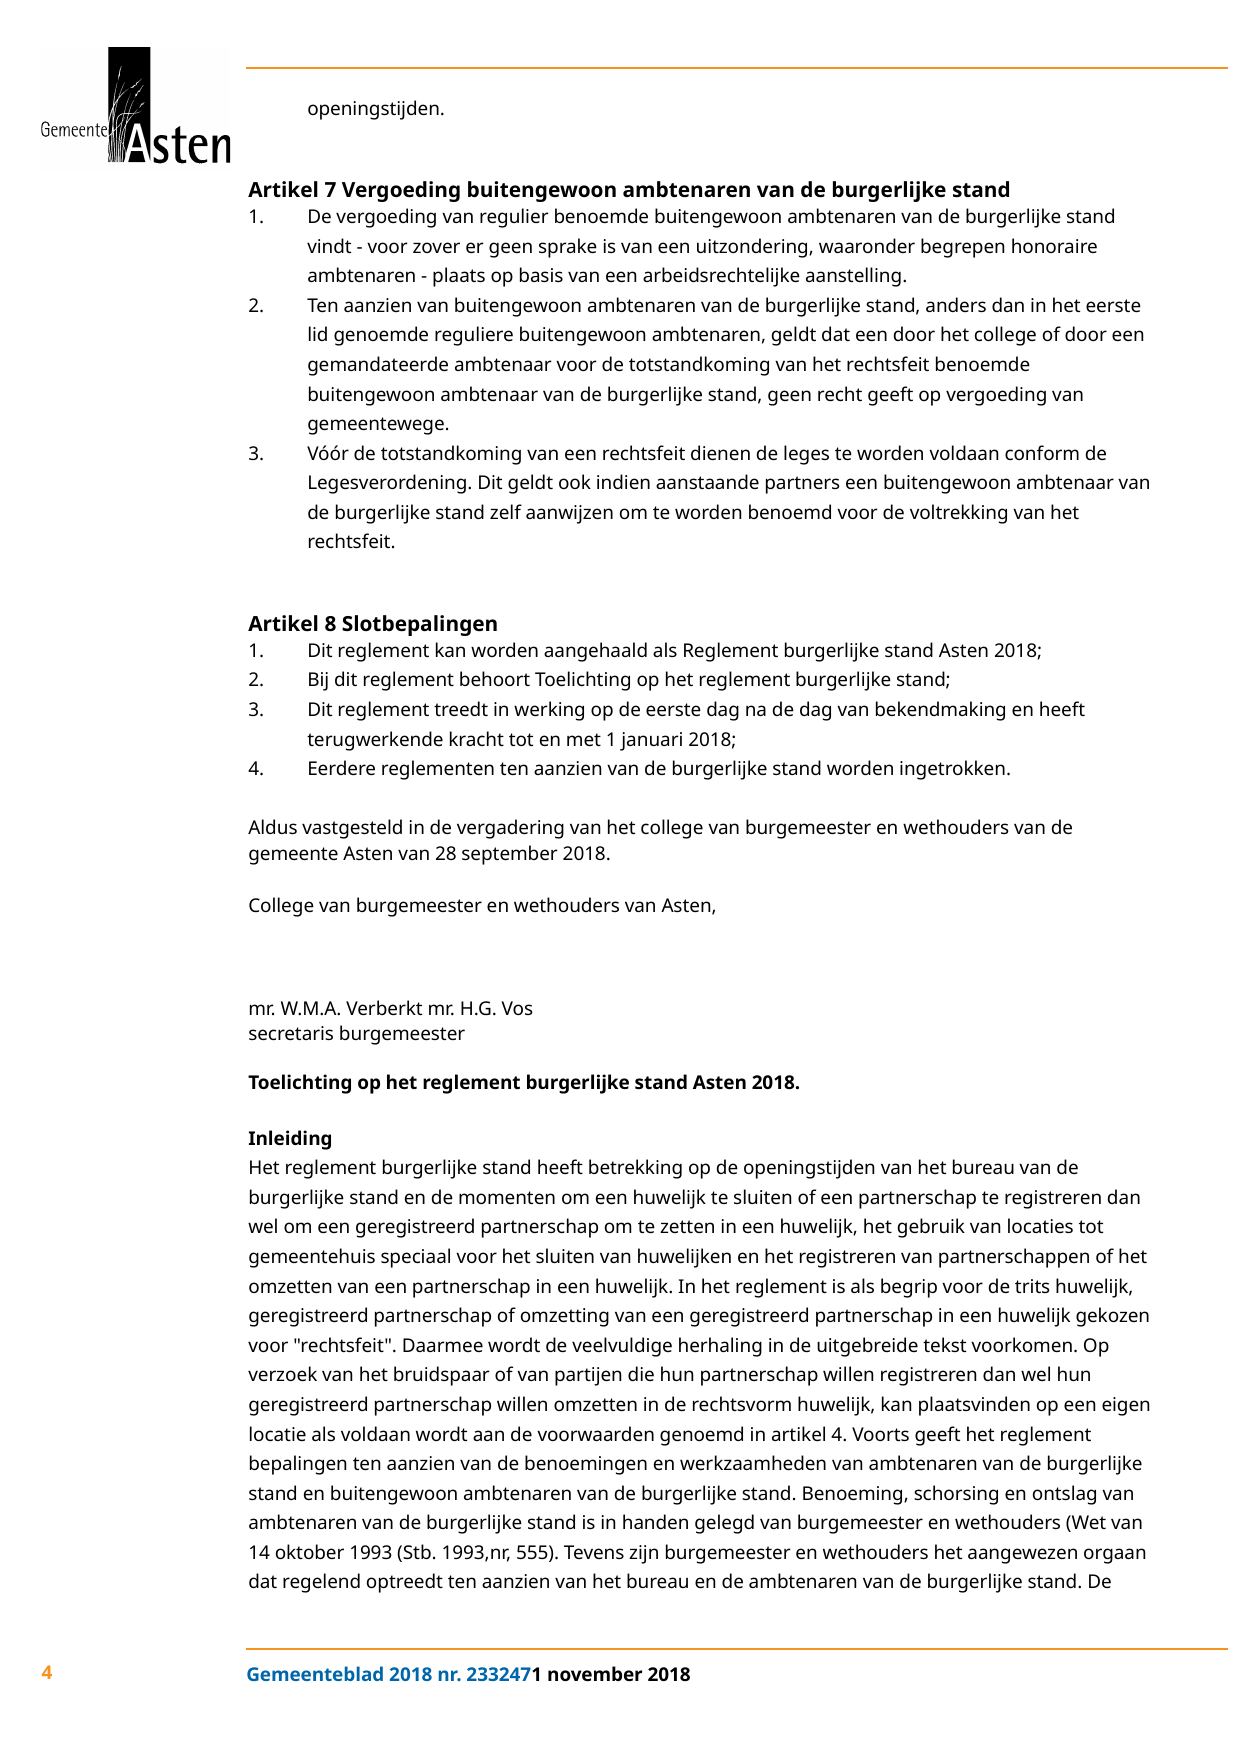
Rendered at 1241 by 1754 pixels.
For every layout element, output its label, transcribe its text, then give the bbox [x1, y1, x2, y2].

text Het reglement burgerlijke stand heeft betrekking op de openingstijden van het bureau van de burgerlijke stand en de momenten om een huwelijk te sluiten of een partnerschap te registreren dan wel om een geregistreerd partnerschap om te zetten in een huwelijk, het gebruik van locaties tot gemeentehuis speciaal voor het sluiten van huwelijken en het registreren van partnerschappen of het omzetten van een partnerschap in een huwelijk. In het reglement is als begrip voor de trits huwelijk, geregistreerd partnerschap of omzetting van een geregistreerd partnerschap in een huwelijk gekozen voor "rechtsfeit". Daarmee wordt de veelvuldige herhaling in de uitgebreide tekst voorkomen. Op verzoek van het bruidspaar of van partijen die hun partnerschap willen registreren dan wel hun geregistreerd partnerschap willen omzetten in de rechtsvorm huwelijk, kan plaatsvinden op een eigen locatie als voldaan wordt aan de voorwaarden genoemd in artikel 4. Voorts geeft het reglement bepalingen ten aanzien van de benoemingen en werkzaamheden van ambtenaren van de burgerlijke stand en buitengewoon ambtenaren van de burgerlijke stand. Benoeming, schorsing en ontslag van ambtenaren van de burgerlijke stand is in handen gelegd van burgemeester en wethouders (Wet van 14 oktober 1993 (Stb. 1993,nr, 555). Tevens zijn burgemeester en wethouders het aangewezen orgaan dat regelend optreedt ten aanzien van het bureau en de ambtenaren van de burgerlijke stand. De [248, 1154, 1152, 1594]
text Artikel 7 Vergoeding buitengewoon ambtenaren van de burgerlijke stand [248, 175, 1152, 203]
text Aldus vastgesteld in de vergadering van het college van burgemeester en wethouders van de gemeente Asten van 28 september 2018. [248, 814, 1152, 866]
text mr. W.M.A. Verberkt mr. H.G. Vos [248, 995, 1152, 1020]
list openingstijden. [248, 95, 1152, 121]
text Inleiding [248, 1125, 1152, 1151]
list Vóór de totstandkoming van een rechtsfeit dienen de leges te worden voldaan conform de Legesverordening. Dit geldt ook indien aanstaande partners een buitengewoon ambtenaar van de burgerlijke stand zelf aanwijzen om te worden benoemd voor de voltrekking van het rechtsfeit. [248, 440, 1152, 554]
list Dit reglement kan worden aangehaald als Reglement burgerlijke stand Asten 2018; [248, 637, 1152, 663]
list Eerdere reglementen ten aanzien van de burgerlijke stand worden ingetrokken. [248, 755, 1152, 781]
list De vergoeding van regulier benoemde buitengewoon ambtenaren van de burgerlijke stand vindt - voor zover er geen sprake is van een uitzondering, waaronder begrepen honoraire ambtenaren - plaats op basis van een arbeidsrechtelijke aanstelling. [248, 203, 1152, 288]
list Ten aanzien van buitengewoon ambtenaren van de burgerlijke stand, anders dan in het eerste lid genoemde reguliere buitengewoon ambtenaren, geldt dat een door het college of door een gemandateerde ambtenaar voor de totstandkoming van het rechtsfeit benoemde buitengewoon ambtenaar van de burgerlijke stand, geen recht geeft op vergoeding van gemeentewege. [248, 292, 1152, 436]
picture [41, 47, 231, 172]
text secretaris burgemeester [248, 1020, 1152, 1046]
text Artikel 8 Slotbepalingen [248, 609, 1152, 637]
list Bij dit reglement behoort Toelichting op het reglement burgerlijke stand; [248, 667, 1152, 692]
text Toelichting op het reglement burgerlijke stand Asten 2018. [248, 1067, 1152, 1095]
text College van burgemeester en wethouders van Asten, [248, 892, 1152, 917]
list Dit reglement treedt in werking op de eerste dag na de dag van bekendmaking en heeft terugwerkende kracht tot en met 1 januari 2018; [248, 696, 1152, 752]
